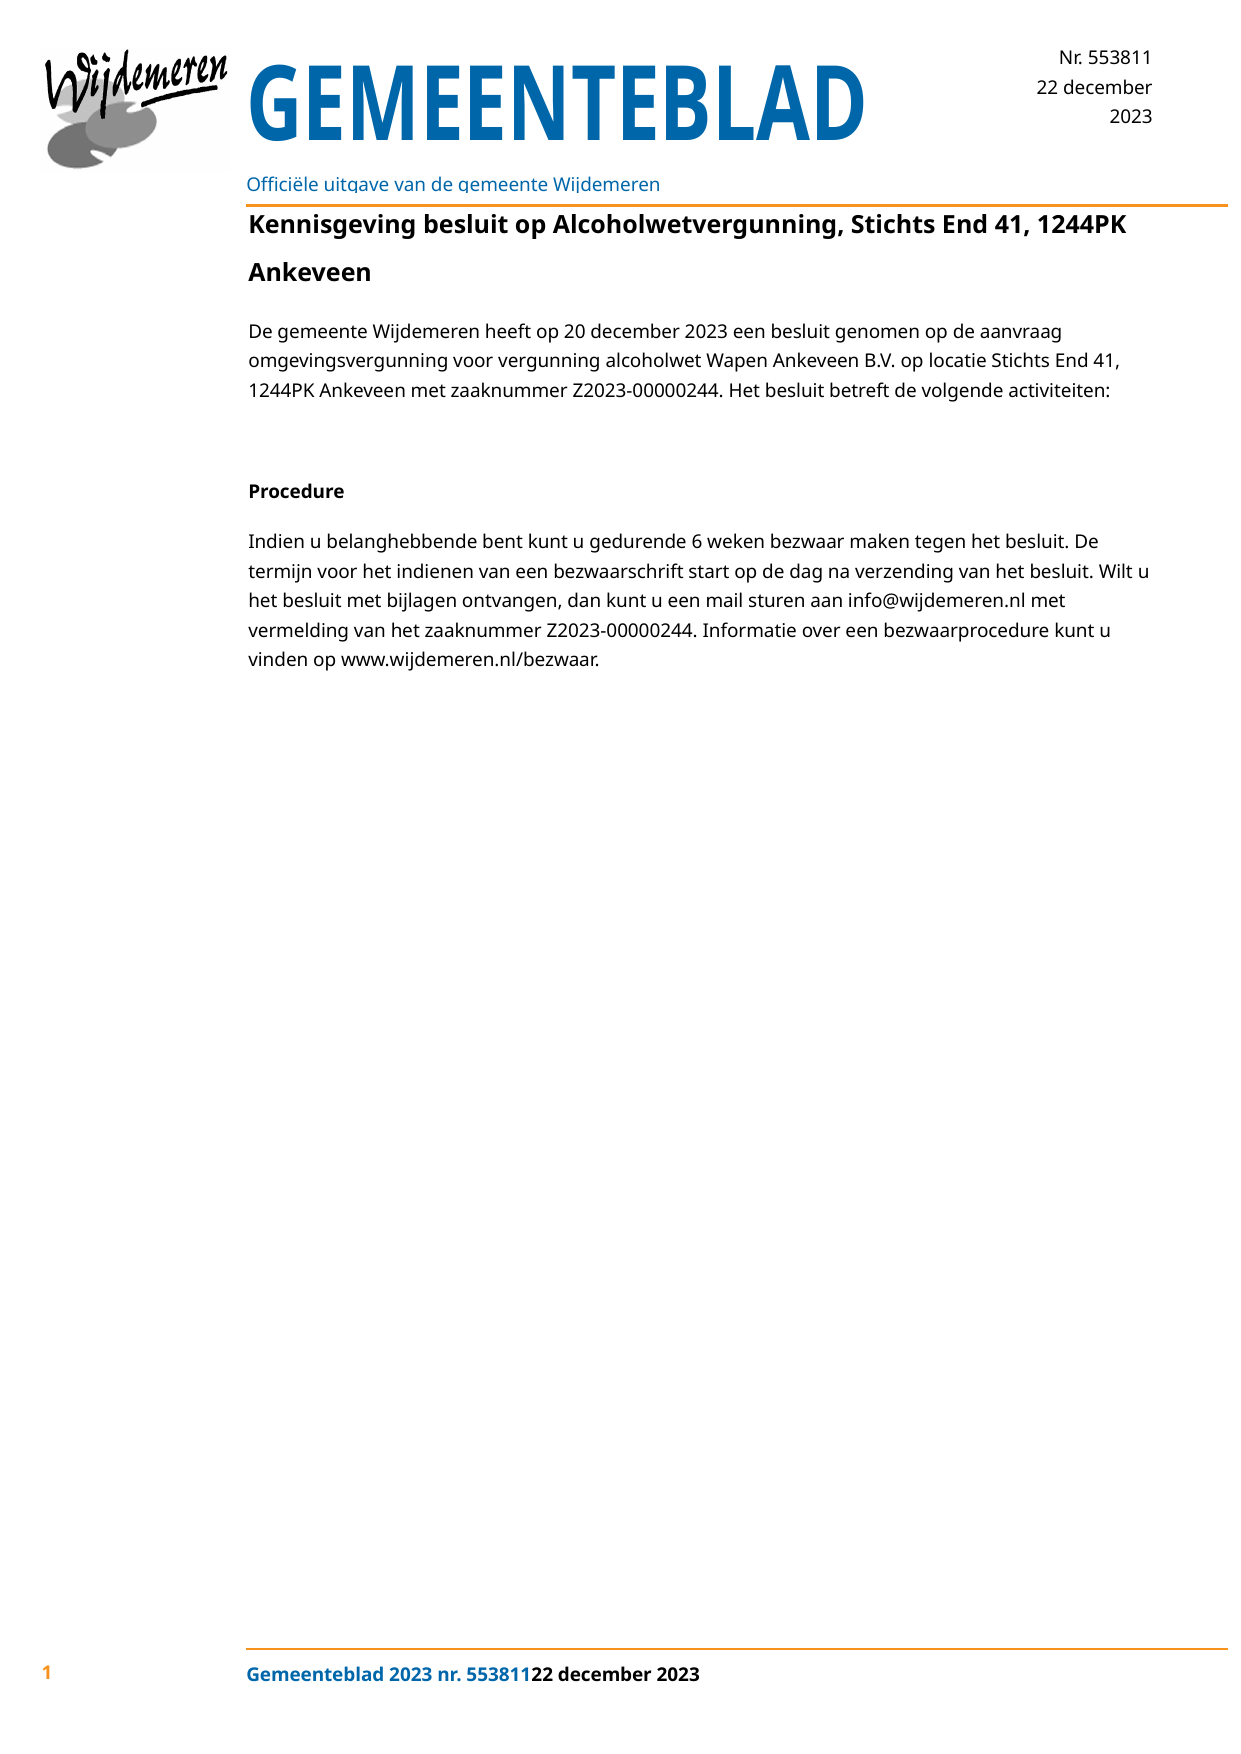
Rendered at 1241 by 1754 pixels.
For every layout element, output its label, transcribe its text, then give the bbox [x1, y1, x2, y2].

text Procedure [248, 478, 1152, 504]
text De gemeente Wijdemeren heeft op 20 december 2023 een besluit genomen op de aanvraag omgevingsvergunning voor vergunning alcoholwet Wapen Ankeveen B.V. op locatie Stichts End 41, 1244PK Ankeveen met zaaknummer Z2023-00000244. Het besluit betreft de volgende activiteiten: [248, 318, 1152, 403]
text Indien u belanghebbende bent kunt u gedurende 6 weken bezwaar maken tegen het besluit. De termijn voor het indienen van een bezwaarschrift start op de dag na verzending van het besluit. Wilt u het besluit met bijlagen ontvangen, dan kunt u een mail sturen aan info@wijdemeren.nl met vermelding van het zaaknummer Z2023-00000244. Informatie over een bezwaarprocedure kunt u vinden op www.wijdemeren.nl/bezwaar. [248, 528, 1152, 672]
picture [41, 47, 231, 172]
text Kennisgeving besluit op Alcoholwetvergunning, Stichts End 41, 1244PK Ankeveen [248, 207, 1152, 288]
